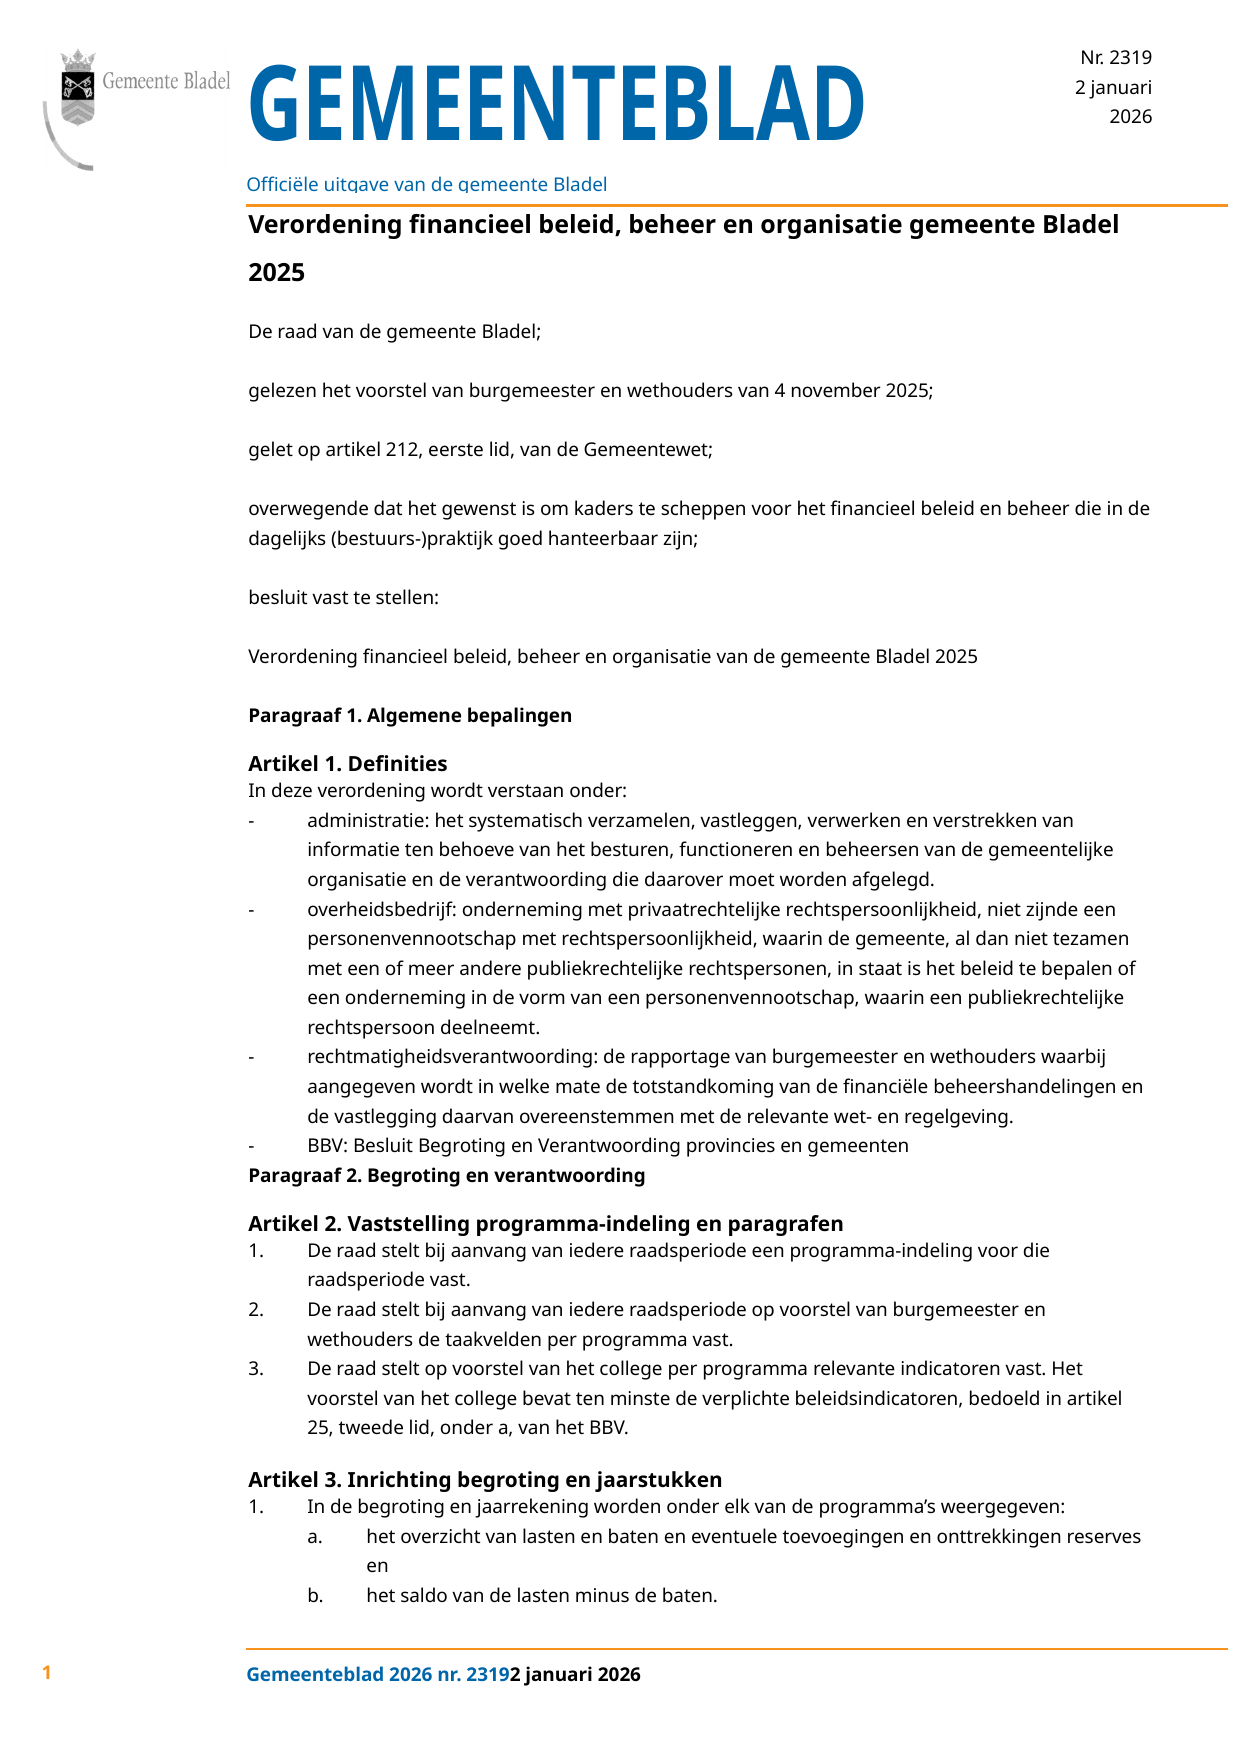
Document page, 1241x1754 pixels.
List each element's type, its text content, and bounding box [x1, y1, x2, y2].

text gelet op artikel 212, eerste lid, van de Gemeentewet; [248, 436, 1152, 462]
list het saldo van de lasten minus de baten. [307, 1582, 1152, 1608]
list rechtmatigheidsverantwoording: de rapportage van burgemeester en wethouders waarbij aangegeven wordt in welke mate de totstandkoming van de financiële beheershandelingen en de vastlegging daarvan overeenstemmen met de relevante wet- en regelgeving. [248, 1044, 1152, 1129]
text overwegende dat het gewenst is om kaders te scheppen voor het financieel beleid en beheer die in de dagelijks (bestuurs-)praktijk goed hanteerbaar zijn; [248, 495, 1152, 551]
list In de begroting en jaarrekening worden onder elk van de programma’s weergegeven: [248, 1493, 1152, 1519]
list De raad stelt op voorstel van het college per programma relevante indicatoren vast. Het voorstel van het college bevat ten minste de verplichte beleidsindicatoren, bedoeld in artikel 25, tweede lid, onder a, van het BBV. [248, 1355, 1152, 1440]
list administratie: het systematisch verzamelen, vastleggen, verwerken en verstrekken van informatie ten behoeve van het besturen, functioneren en beheersen van de gemeentelijke organisatie en de verantwoording die daarover moet worden afgelegd. [248, 807, 1152, 892]
text Paragraaf 2. Begroting en verantwoording [248, 1162, 1152, 1188]
text Artikel 2. Vaststelling programma-indeling en paragrafen [248, 1209, 1152, 1237]
picture [41, 47, 231, 172]
text gelezen het voorstel van burgemeester en wethouders van 4 november 2025; [248, 377, 1152, 403]
text Verordening financieel beleid, beheer en organisatie van de gemeente Bladel 2025 [248, 643, 1152, 669]
list overheidsbedrijf: onderneming met privaatrechtelijke rechtspersoonlijkheid, niet zijnde een personenvennootschap met rechtspersoonlijkheid, waarin de gemeente, al dan niet tezamen met een of meer andere publiekrechtelijke rechtspersonen, in staat is het beleid te bepalen of een onderneming in de vorm van een personenvennootschap, waarin een publiekrechtelijke rechtspersoon deelneemt. [248, 896, 1152, 1040]
text Artikel 1. Definities [248, 749, 1152, 777]
list BBV: Besluit Begroting en Verantwoording provincies en gemeenten [248, 1132, 1152, 1158]
text Verordening financieel beleid, beheer en organisatie gemeente Bladel 2025 [248, 207, 1152, 288]
list De raad stelt bij aanvang van iedere raadsperiode een programma-indeling voor die raadsperiode vast. [248, 1237, 1152, 1292]
text Paragraaf 1. Algemene bepalingen [248, 702, 1152, 728]
text In deze verordening wordt verstaan onder: [248, 777, 1152, 803]
text De raad van de gemeente Bladel; [248, 318, 1152, 344]
text Artikel 3. Inrichting begroting en jaarstukken [248, 1465, 1152, 1493]
list het overzicht van lasten en baten en eventuele toevoegingen en onttrekkingen reserves en [307, 1523, 1152, 1578]
text besluit vast te stellen: [248, 584, 1152, 610]
list De raad stelt bij aanvang van iedere raadsperiode op voorstel van burgemeester en wethouders de taakvelden per programma vast. [248, 1296, 1152, 1352]
